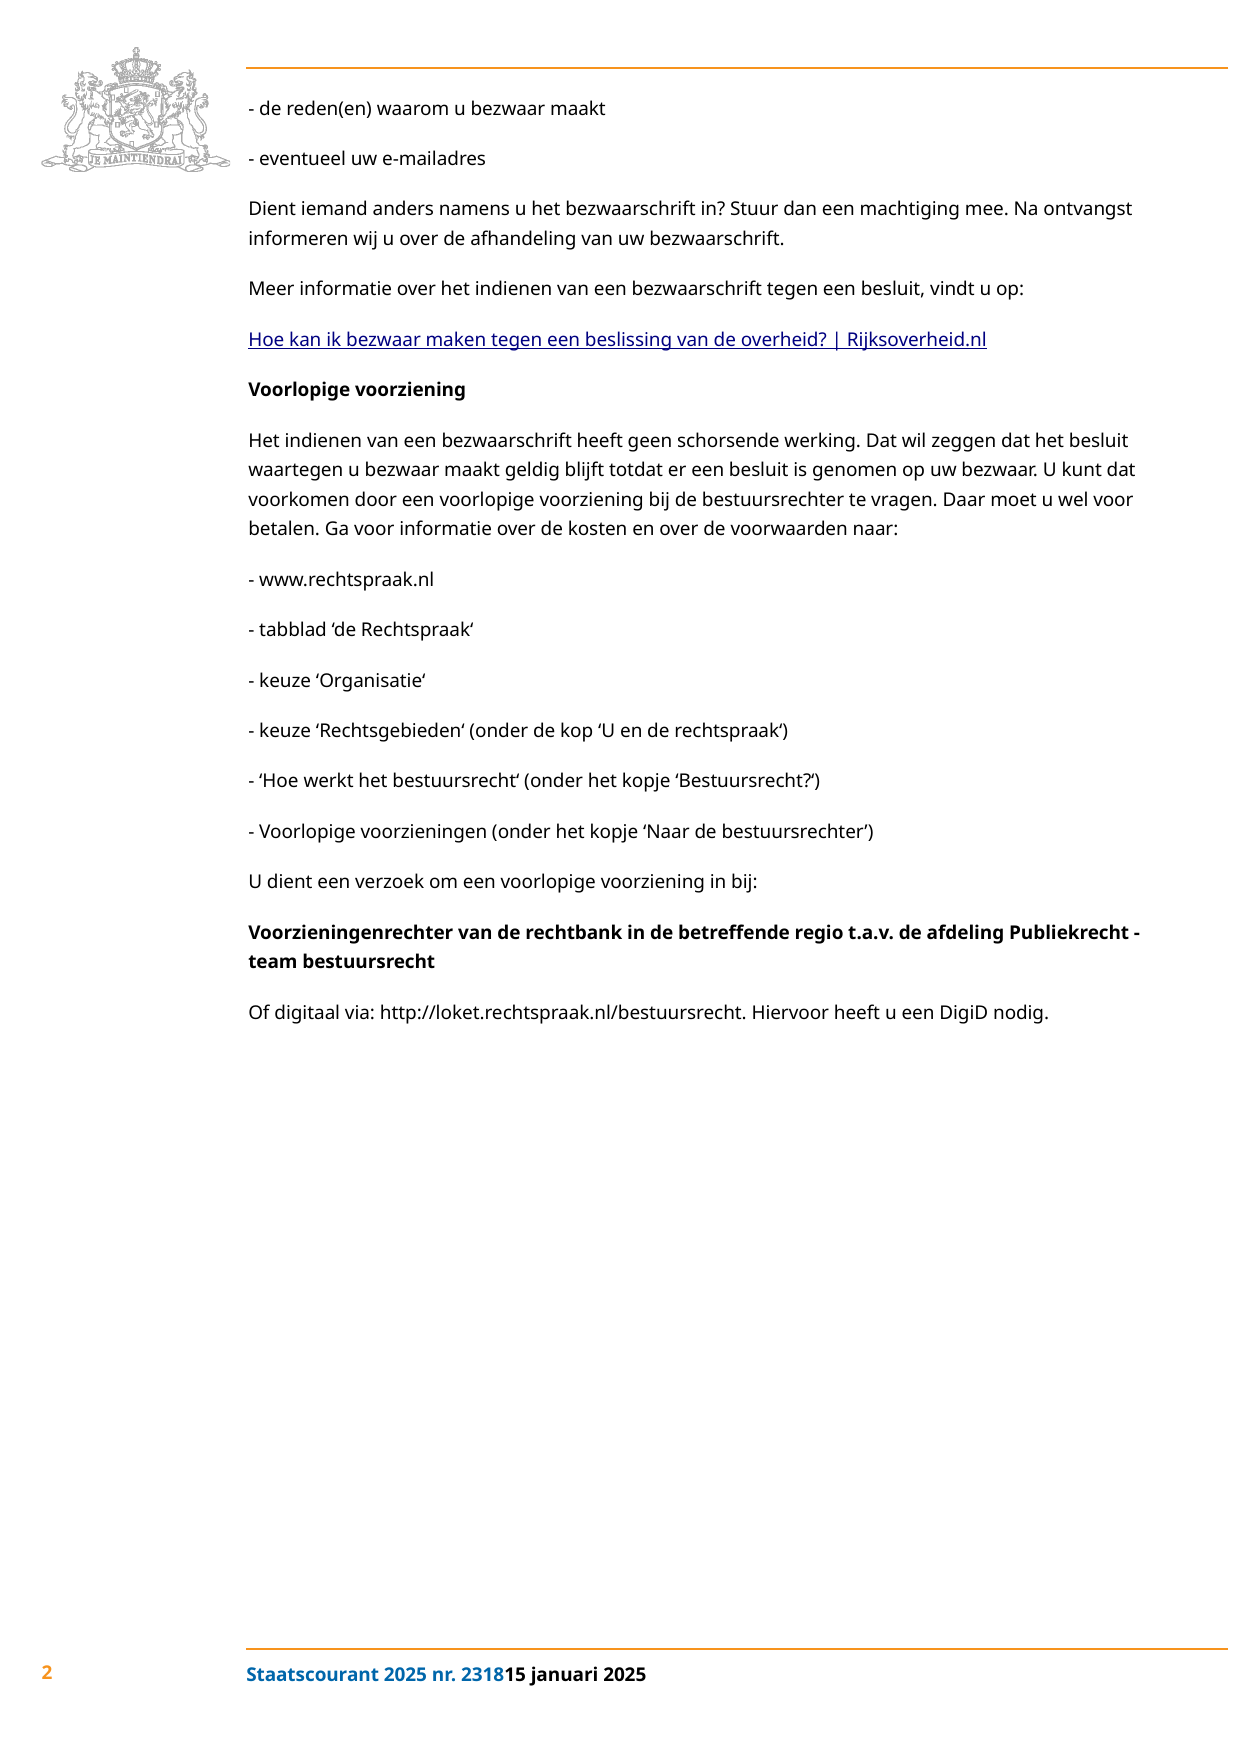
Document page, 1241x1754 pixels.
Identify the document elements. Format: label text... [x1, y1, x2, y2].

text Meer informatie over het indienen van een bezwaarschrift tegen een besluit, vindt u op: [248, 276, 1152, 301]
text - Voorlopige voorzieningen (onder het kopje ‘Naar de bestuursrechter’) [248, 818, 1152, 844]
text Het indienen van een bezwaarschrift heeft geen schorsende werking. Dat wil zeggen dat het besluit waartegen u bezwaar maakt geldig blijft totdat er een besluit is genomen op uw bezwaar. U kunt dat voorkomen door een voorlopige voorziening bij de bestuursrechter te vragen. Daar moet u wel voor betalen. Ga voor informatie over de kosten en over de voorwaarden naar: [248, 427, 1152, 541]
text - keuze ‘Organisatie‘ [248, 667, 1152, 693]
text - keuze ‘Rechtsgebieden‘ (onder de kop ‘U en de rechtspraak‘) [248, 717, 1152, 743]
text Hoe kan ik bezwaar maken tegen een beslissing van de overheid? | Rijksoverheid.nl [248, 326, 1152, 352]
text Of digitaal via: http://loket.rechtspraak.nl/bestuursrecht. Hiervoor heeft u een DigiD nodig. [248, 999, 1152, 1025]
text - ‘Hoe werkt het bestuursrecht‘ (onder het kopje ‘Bestuursrecht?‘) [248, 768, 1152, 793]
text Dient iemand anders namens u het bezwaarschrift in? Stuur dan een machtiging mee. Na ontvangst informeren wij u over de afhandeling van uw bezwaarschrift. [248, 196, 1152, 251]
text - de reden(en) waarom u bezwaar maakt [248, 95, 1152, 121]
text U dient een verzoek om een voorlopige voorziening in bij: [248, 868, 1152, 894]
text - www.rechtspraak.nl [248, 566, 1152, 592]
picture [41, 47, 231, 172]
text Voorlopige voorziening [248, 376, 1152, 402]
text Voorzieningenrechter van de rechtbank in de betreffende regio t.a.v. de afdeling Publiekrecht - team bestuursrecht [248, 919, 1152, 974]
text - eventueel uw e-mailadres [248, 145, 1152, 171]
text - tabblad ‘de Rechtspraak‘ [248, 616, 1152, 642]
